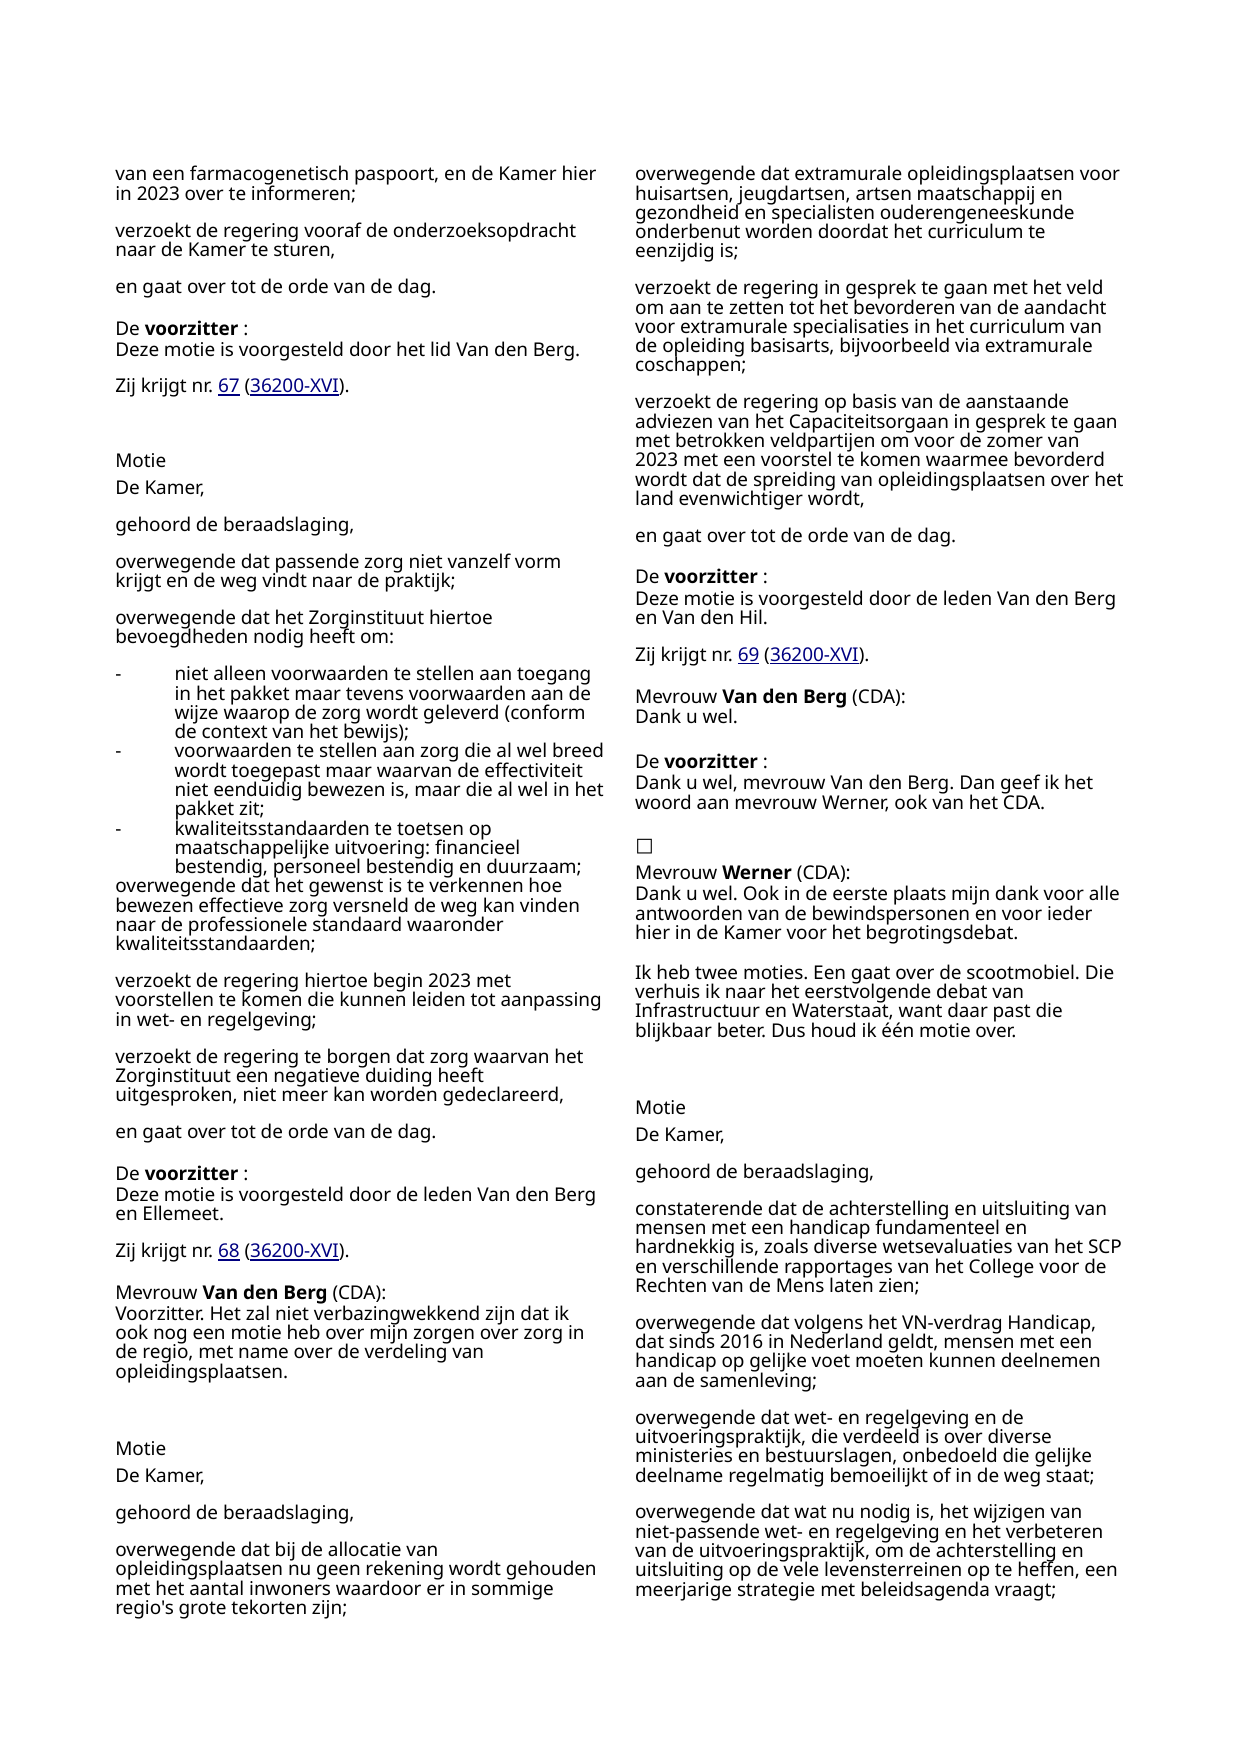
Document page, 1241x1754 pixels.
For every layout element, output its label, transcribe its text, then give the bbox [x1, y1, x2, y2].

text gehoord de beraadslaging, [115, 516, 605, 535]
text De voorzitter : [635, 749, 1125, 774]
text Dank u wel. Ook in de eerste plaats mijn dank voor alle antwoorden van de bewindspersonen en voor ieder hier in de Kamer voor het begrotingsdebat. [635, 885, 1125, 943]
text Mevrouw Werner (CDA): [635, 859, 1125, 885]
list niet alleen voorwaarden te stellen aan toegang in het pakket maar tevens voorwaarden aan de wijze waarop de zorg wordt geleverd (conform de context van het bewijs); [115, 665, 605, 742]
text overwegende dat bij de allocatie van opleidingsplaatsen nu geen rekening wordt gehouden met het aantal inwoners waardoor er in sommige regio's grote tekorten zijn; [115, 1541, 605, 1618]
text gehoord de beraadslaging, [115, 1504, 605, 1523]
list kwaliteitsstandaarden te toetsen op maatschappelijke uitvoering: financieel bestendig, personeel bestendig en duurzaam; [115, 819, 605, 877]
text verzoekt de regering in gesprek te gaan met het veld om aan te zetten tot het bevorderen van de aandacht voor extramurale specialisaties in het curriculum van de opleiding basisarts, bijvoorbeeld via extramurale coschappen; [635, 279, 1125, 376]
text verzoekt de regering te borgen dat zorg waarvan het Zorginstituut een negatieve duiding heeft uitgesproken, niet meer kan worden gedeclareerd, [115, 1048, 605, 1105]
text overwegende dat wat nu nodig is, het wijzigen van niet-passende wet- en regelgeving en het verbeteren van de uitvoeringspraktijk, om de achterstelling en uitsluiting op de vele levensterreinen op te heffen, een meerjarige strategie met beleidsagenda vraagt; [635, 1503, 1125, 1600]
text Motie [635, 1094, 1125, 1120]
text en gaat over tot de orde van de dag. [115, 1123, 605, 1142]
text Mevrouw Van den Berg (CDA): [635, 683, 1125, 708]
text Zij krijgt nr. 68 (36200-XVI). [115, 1242, 605, 1261]
text Ik heb twee moties. Een gaat over de scootmobiel. Die verhuis ik naar het eerstvolgende debat van Infrastructuur en Waterstaat, want daar past die blijkbaar beter. Dus houd ik één motie over. [635, 964, 1125, 1041]
text en gaat over tot de orde van de dag. [635, 527, 1125, 546]
text Voorzitter. Het zal niet verbazingwekkend zijn dat ik ook nog een motie heb over mijn zorgen over zorg in de regio, met name over de verdeling van opleidingsplaatsen. [115, 1305, 605, 1382]
text Deze motie is voorgesteld door het lid Van den Berg. [115, 341, 605, 360]
text De voorzitter : [635, 564, 1125, 589]
text van een farmacogenetisch paspoort, en de Kamer hier in 2023 over te informeren; [115, 165, 605, 204]
text Deze motie is voorgesteld door de leden Van den Berg en Van den Hil. [635, 589, 1125, 628]
text ⬜ [635, 834, 1125, 859]
text overwegende dat het Zorginstituut hiertoe bevoegdheden nodig heeft om: [115, 609, 605, 648]
text Motie [115, 1435, 605, 1461]
text constaterende dat de achterstelling en uitsluiting van mensen met een handicap fundamenteel en hardnekkig is, zoals diverse wetsevaluaties van het SCP en verschillende rapportages van het College voor de Rechten van de Mens laten zien; [635, 1200, 1125, 1296]
text Dank u wel, mevrouw Van den Berg. Dan geef ik het woord aan mevrouw Werner, ook van het CDA. [635, 774, 1125, 813]
text De Kamer, [115, 479, 605, 498]
text verzoekt de regering op basis van de aanstaande adviezen van het Capaciteitsorgaan in gesprek te gaan met betrokken veldpartijen om voor de zomer van 2023 met een voorstel te komen waarmee bevorderd wordt dat de spreiding van opleidingsplaatsen over het land evenwichtiger wordt, [635, 393, 1125, 509]
list voorwaarden te stellen aan zorg die al wel breed wordt toegepast maar waarvan de effectiviteit niet eenduidig bewezen is, maar die al wel in het pakket zit; [115, 742, 605, 819]
text Zij krijgt nr. 69 (36200-XVI). [635, 646, 1125, 665]
text Zij krijgt nr. 67 (36200-XVI). [115, 377, 605, 397]
text gehoord de beraadslaging, [635, 1163, 1125, 1182]
text overwegende dat passende zorg niet vanzelf vorm krijgt en de weg vindt naar de praktijk; [115, 553, 605, 591]
text Deze motie is voorgesteld door de leden Van den Berg en Ellemeet. [115, 1186, 605, 1224]
text en gaat over tot de orde van de dag. [115, 278, 605, 297]
text verzoekt de regering hiertoe begin 2023 met voorstellen te komen die kunnen leiden tot aanpassing in wet- en regelgeving; [115, 972, 605, 1030]
text De Kamer, [635, 1126, 1125, 1145]
text Mevrouw Van den Berg (CDA): [115, 1279, 605, 1305]
text overwegende dat volgens het VN-verdrag Handicap, dat sinds 2016 in Nederland geldt, mensen met een handicap op gelijke voet moeten kunnen deelnemen aan de samenleving; [635, 1314, 1125, 1391]
text De voorzitter : [115, 1160, 605, 1186]
text De voorzitter : [115, 315, 605, 341]
text De Kamer, [115, 1467, 605, 1486]
text overwegende dat extramurale opleidingsplaatsen voor huisartsen, jeugdartsen, artsen maatschappij en gezondheid en specialisten ouderengeneeskunde onderbenut worden doordat het curriculum te eenzijdig is; [635, 165, 1125, 262]
text Dank u wel. [635, 708, 1125, 728]
text overwegende dat het gewenst is te verkennen hoe bewezen effectieve zorg versneld de weg kan vinden naar de professionele standaard waaronder kwaliteitsstandaarden; [115, 877, 605, 954]
text verzoekt de regering vooraf de onderzoeksopdracht naar de Kamer te sturen, [115, 222, 605, 260]
text Motie [115, 447, 605, 473]
text overwegende dat wet- en regelgeving en de uitvoeringspraktijk, die verdeeld is over diverse ministeries en bestuurslagen, onbedoeld die gelijke deelname regelmatig bemoeilijkt of in de weg staat; [635, 1409, 1125, 1486]
